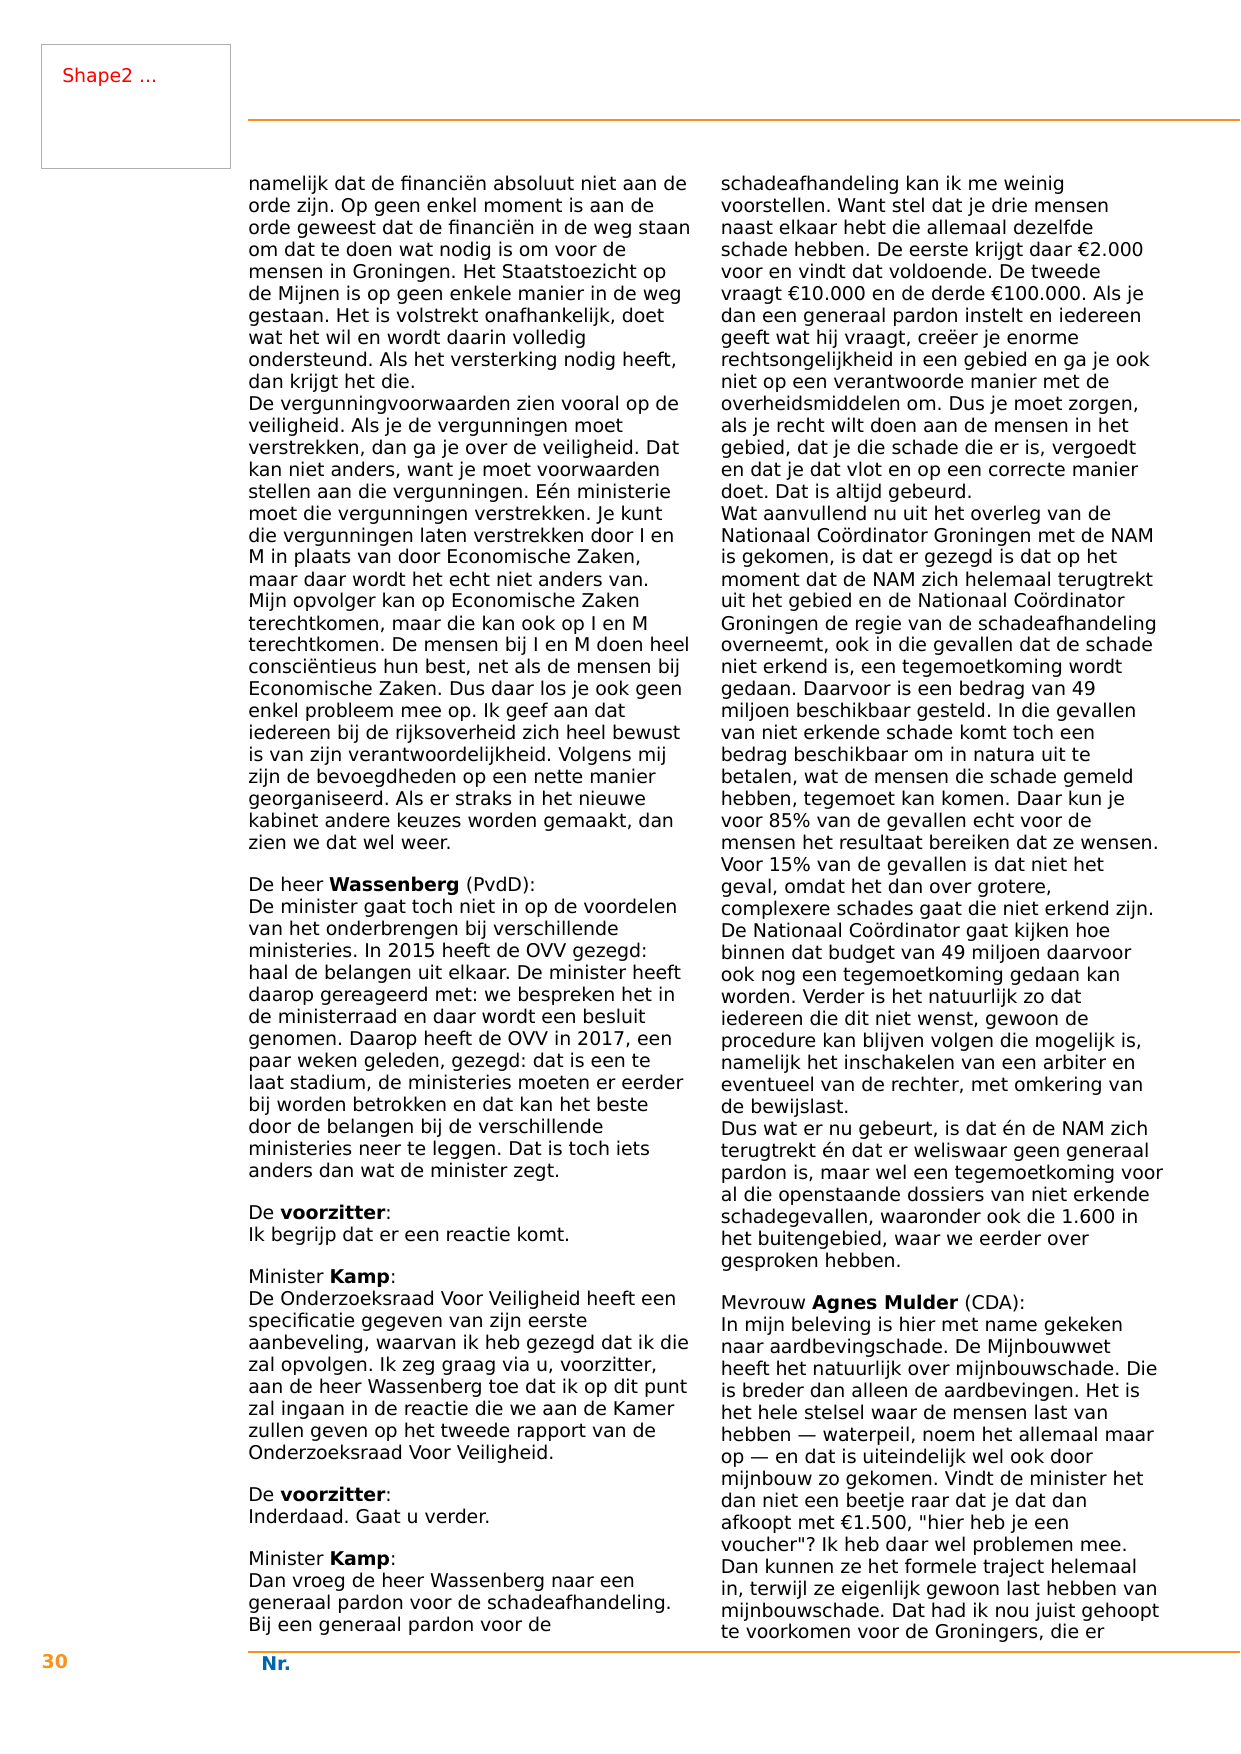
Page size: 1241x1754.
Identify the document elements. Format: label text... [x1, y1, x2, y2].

text namelijk dat de financiën absoluut niet aan de orde zijn. Op geen enkel moment is aan de orde geweest dat de financiën in de weg staan om dat te doen wat nodig is om voor de mensen in Groningen. Het Staatstoezicht op de Mijnen is op geen enkele manier in de weg gestaan. Het is volstrekt onafhankelijk, doet wat het wil en wordt daarin volledig ondersteund. Als het versterking nodig heeft, dan krijgt het die. [248, 173, 691, 393]
text Minister Kamp: [248, 1548, 691, 1569]
text Wat aanvullend nu uit het overleg van de Nationaal Coördinator Groningen met de NAM is gekomen, is dat er gezegd is dat op het moment dat de NAM zich helemaal terugtrekt uit het gebied en de Nationaal Coördinator Groningen de regie van de schadeafhandeling overneemt, ook in die gevallen dat de schade niet erkend is, een tegemoetkoming wordt gedaan. Daarvoor is een bedrag van 49 miljoen beschikbaar gesteld. In die gevallen van niet erkende schade komt toch een bedrag beschikbaar om in natura uit te betalen, wat de mensen die schade gemeld hebben, tegemoet kan komen. Daar kun je voor 85% van de gevallen echt voor de mensen het resultaat bereiken dat ze wensen. Voor 15% van de gevallen is dat niet het geval, omdat het dan over grotere, complexere schades gaat die niet erkend zijn. De Nationaal Coördinator gaat kijken hoe binnen dat budget van 49 miljoen daarvoor ook nog een tegemoetkoming gedaan kan worden. Verder is het natuurlijk zo dat iedereen die dit niet wenst, gewoon de procedure kan blijven volgen die mogelijk is, namelijk het inschakelen van een arbiter en eventueel van de rechter, met omkering van de bewijslast. [721, 502, 1163, 1118]
text Dan vroeg de heer Wassenberg naar een generaal pardon voor de schadeafhandeling. Bij een generaal pardon voor de [248, 1569, 691, 1636]
text De minister gaat toch niet in op de voordelen van het onderbrengen bij verschillende ministeries. In 2015 heeft de OVV gezegd: haal de belangen uit elkaar. De minister heeft daarop gereageerd met: we bespreken het in de ministerraad en daar wordt een besluit genomen. Daarop heeft de OVV in 2017, een paar weken geleden, gezegd: dat is een te laat stadium, de ministeries moeten er eerder bij worden betrokken en dat kan het beste door de belangen bij de verschillende ministeries neer te leggen. Dat is toch iets anders dan wat de minister zegt. [248, 896, 691, 1182]
text De vergunningvoorwaarden zien vooral op de veiligheid. Als je de vergunningen moet verstrekken, dan ga je over de veiligheid. Dat kan niet anders, want je moet voorwaarden stellen aan die vergunningen. Eén ministerie moet die vergunningen verstrekken. Je kunt die vergunningen laten verstrekken door I en M in plaats van door Economische Zaken, maar daar wordt het echt niet anders van. Mijn opvolger kan op Economische Zaken terechtkomen, maar die kan ook op I en M terechtkomen. De mensen bij I en M doen heel consciëntieus hun best, net als de mensen bij Economische Zaken. Dus daar los je ook geen enkel probleem mee op. Ik geef aan dat iedereen bij de rijksoverheid zich heel bewust is van zijn verantwoordelijkheid. Volgens mij zijn de bevoegdheden op een nette manier georganiseerd. Als er straks in het nieuwe kabinet andere keuzes worden gemaakt, dan zien we dat wel weer. [248, 393, 691, 854]
text De voorzitter: [248, 1484, 691, 1506]
text De Onderzoeksraad Voor Veiligheid heeft een specificatie gegeven van zijn eerste aanbeveling, waarvan ik heb gezegd dat ik die zal opvolgen. Ik zeg graag via u, voorzitter, aan de heer Wassenberg toe dat ik op dit punt zal ingaan in de reactie die we aan de Kamer zullen geven op het tweede rapport van de Onderzoeksraad Voor Veiligheid. [248, 1288, 691, 1464]
text Dus wat er nu gebeurt, is dat én de NAM zich terugtrekt én dat er weliswaar geen generaal pardon is, maar wel een tegemoetkoming voor al die openstaande dossiers van niet erkende schadegevallen, waaronder ook die 1.600 in het buitengebied, waar we eerder over gesproken hebben. [721, 1118, 1163, 1272]
text Mevrouw Agnes Mulder (CDA): [721, 1292, 1163, 1314]
text Inderdaad. Gaat u verder. [248, 1506, 691, 1528]
text In mijn beleving is hier met name gekeken naar aardbevingschade. De Mijnbouwwet heeft het natuurlijk over mijnbouwschade. Die is breder dan alleen de aardbevingen. Het is het hele stelsel waar de mensen last van hebben — waterpeil, noem het allemaal maar op — en dat is uiteindelijk wel ook door mijnbouw zo gekomen. Vindt de minister het dan niet een beetje raar dat je dat dan afkoopt met €1.500, "hier heb je een voucher"? Ik heb daar wel problemen mee. Dan kunnen ze het formele traject helemaal in, terwijl ze eigenlijk gewoon last hebben van mijnbouwschade. Dat had ik nou juist gehoopt te voorkomen voor de Groningers, die er [721, 1314, 1163, 1643]
text De heer Wassenberg (PvdD): [248, 874, 691, 896]
text Minister Kamp: [248, 1266, 691, 1288]
text schadeafhandeling kan ik me weinig voorstellen. Want stel dat je drie mensen naast elkaar hebt die allemaal dezelfde schade hebben. De eerste krijgt daar €2.000 voor en vindt dat voldoende. De tweede vraagt €10.000 en de derde €100.000. Als je dan een generaal pardon instelt en iedereen geeft wat hij vraagt, creëer je enorme rechtsongelijkheid in een gebied en ga je ook niet op een verantwoorde manier met de overheidsmiddelen om. Dus je moet zorgen, als je recht wilt doen aan de mensen in het gebied, dat je die schade die er is, vergoedt en dat je dat vlot en op een correcte manier doet. Dat is altijd gebeurd. [721, 173, 1163, 502]
text Ik begrijp dat er een reactie komt. [248, 1224, 691, 1246]
text De voorzitter: [248, 1202, 691, 1224]
